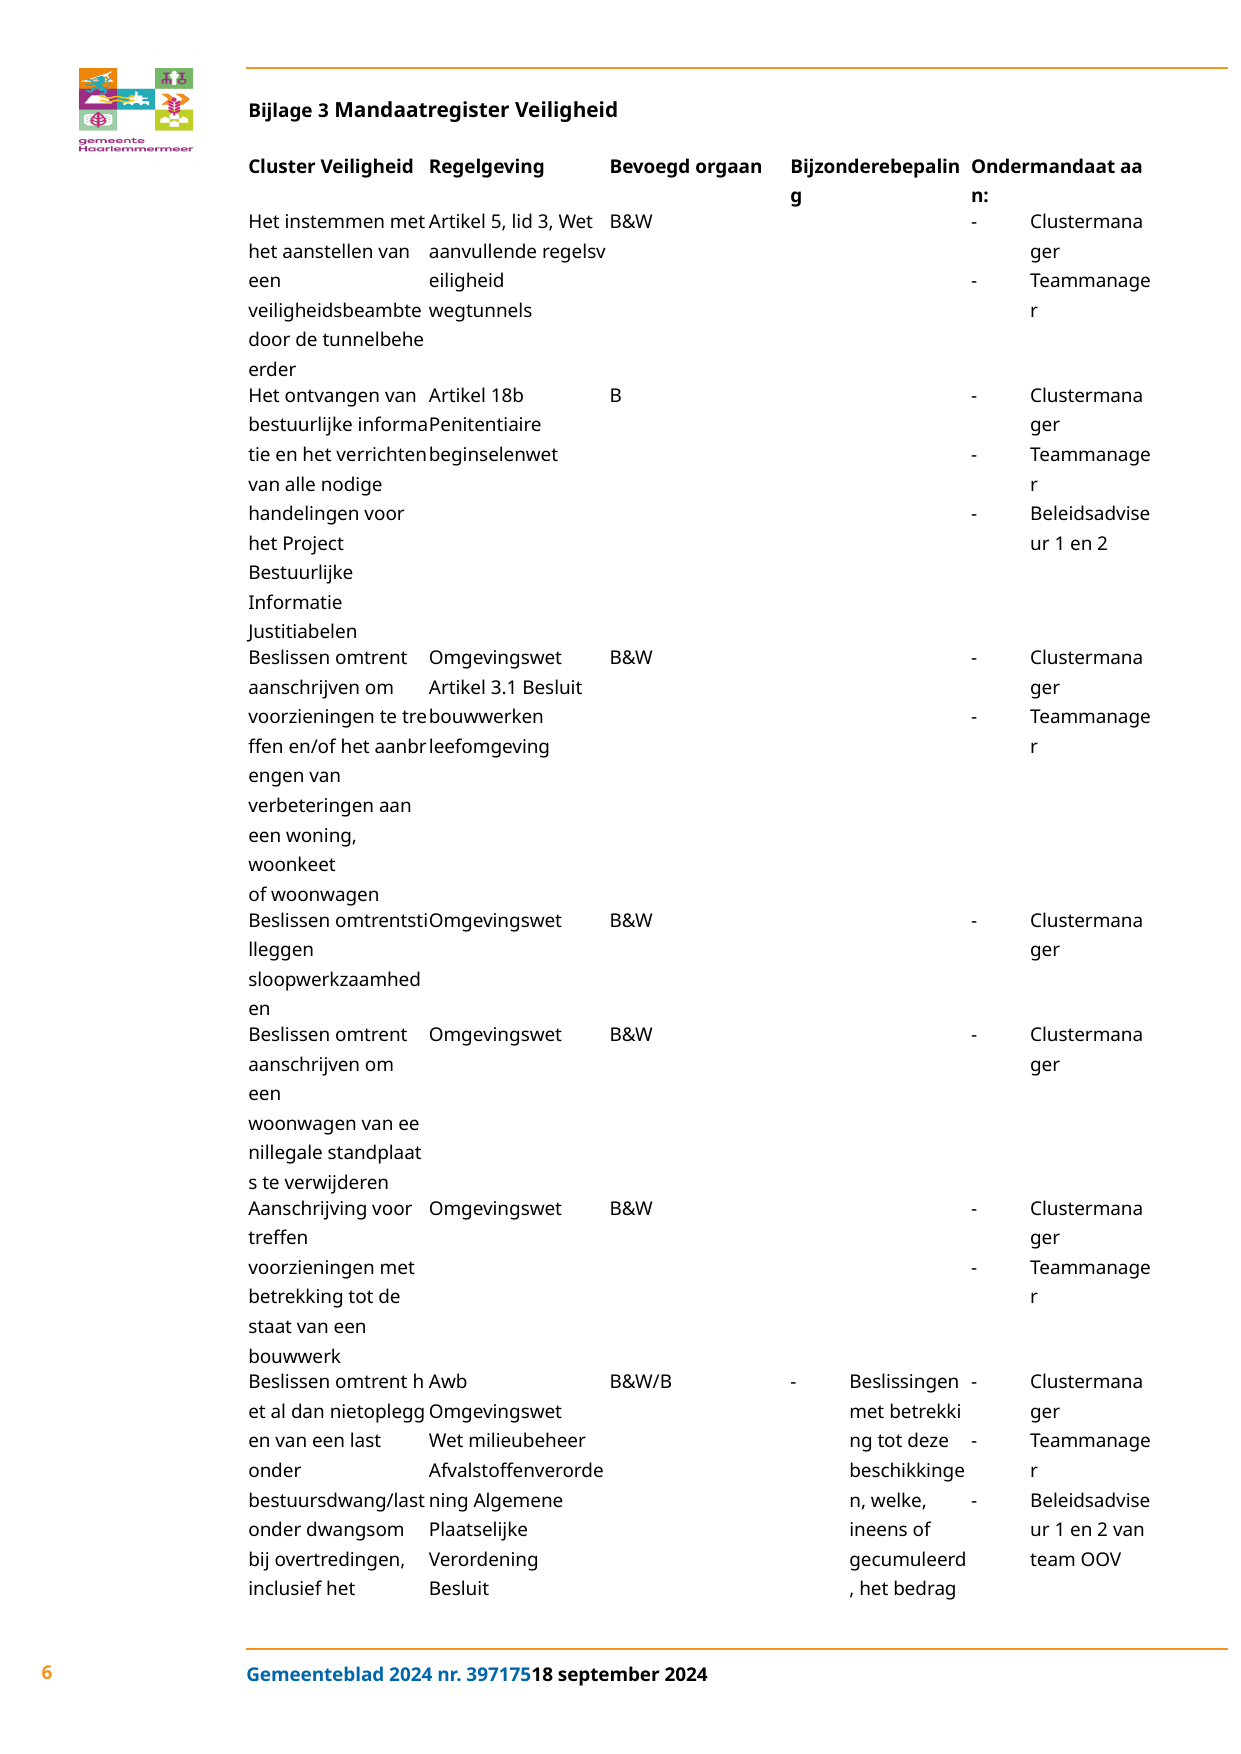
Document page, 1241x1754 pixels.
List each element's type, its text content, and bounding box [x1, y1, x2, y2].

table_cell Clustermanager Teammanager [971, 644, 1152, 907]
table_cell B&W [609, 1021, 790, 1195]
table_header Bevoegd orgaan [609, 153, 790, 208]
table_cell Clustermanager Teammanager Beleidsadviseur 1 en 2 van team OOV [971, 1369, 1152, 1601]
table_header Cluster Veiligheid [248, 153, 429, 208]
table_cell Omgevingswet [429, 1021, 609, 1195]
table_cell [790, 1021, 971, 1195]
text Bijlage 3 Mandaatregister Veiligheid [248, 95, 1152, 123]
table_header Bijzonderebepaling [790, 153, 971, 208]
table_cell B&W [609, 1195, 790, 1368]
table_cell Het instemmen met het aanstellen van een veiligheidsbeambte door de tunnelbeheerder [248, 208, 429, 382]
table_cell Omgevingswet [429, 907, 609, 1021]
table_cell B [609, 382, 790, 644]
table_cell Het ontvangen van bestuurlijke informatie en het verrichten van alle nodige handelingen voor het Project Bestuurlijke Informatie Justitiabelen [248, 382, 429, 644]
table_cell Clustermanager Teammanager Beleidsadviseur 1 en 2 [971, 382, 1152, 644]
table_cell [790, 1195, 971, 1368]
table_cell Clustermanager Teammanager [971, 208, 1152, 382]
table_cell [790, 907, 971, 1021]
table_cell Beslissingen met betrekking tot deze beschikkingen, welke, ineens of gecumuleerd, het bedrag [790, 1369, 971, 1601]
table_cell Omgevingswet Artikel 3.1 Besluit bouwwerken leefomgeving [429, 644, 609, 907]
table_cell Artikel 5, lid 3, Wet aanvullende regelsveiligheid wegtunnels [429, 208, 609, 382]
table_cell Clustermanager [971, 907, 1152, 1021]
table_cell Awb Omgevingswet Wet milieubeheer Afvalstoffenverordening Algemene Plaatselijke Verordening Besluit [429, 1369, 609, 1601]
table_cell Beslissen omtrent aanschrijven om een woonwagen van eenillegale standplaats te verwijderen [248, 1021, 429, 1195]
table_cell B&W [609, 907, 790, 1021]
table_cell [790, 208, 971, 382]
table_cell Omgevingswet [429, 1195, 609, 1368]
picture [41, 47, 231, 172]
table_cell Clustermanager Teammanager [971, 1195, 1152, 1368]
table_cell [790, 382, 971, 644]
table_cell B&W/B [609, 1369, 790, 1601]
table_header Regelgeving [429, 153, 609, 208]
table_cell Artikel 18b Penitentiaire beginselenwet [429, 382, 609, 644]
table_cell B&W [609, 208, 790, 382]
table_cell B&W [609, 644, 790, 907]
table_cell Clustermanager [971, 1021, 1152, 1195]
table_cell Beslissen omtrent het al dan nietopleggen van een last onder bestuursdwang/last onder dwangsom bij overtredingen, inclusief het [248, 1369, 429, 1601]
table_cell [790, 644, 971, 907]
table_header Ondermandaat aan: [971, 153, 1152, 208]
table_cell Beslissen omtrentstilleggen sloopwerkzaamheden [248, 907, 429, 1021]
table_cell Beslissen omtrent aanschrijven om voorzieningen te treffen en/of het aanbrengen van verbeteringen aan een woning, woonkeet of woonwagen [248, 644, 429, 907]
table_cell Aanschrijving voor treffen voorzieningen met betrekking tot de staat van een bouwwerk [248, 1195, 429, 1368]
